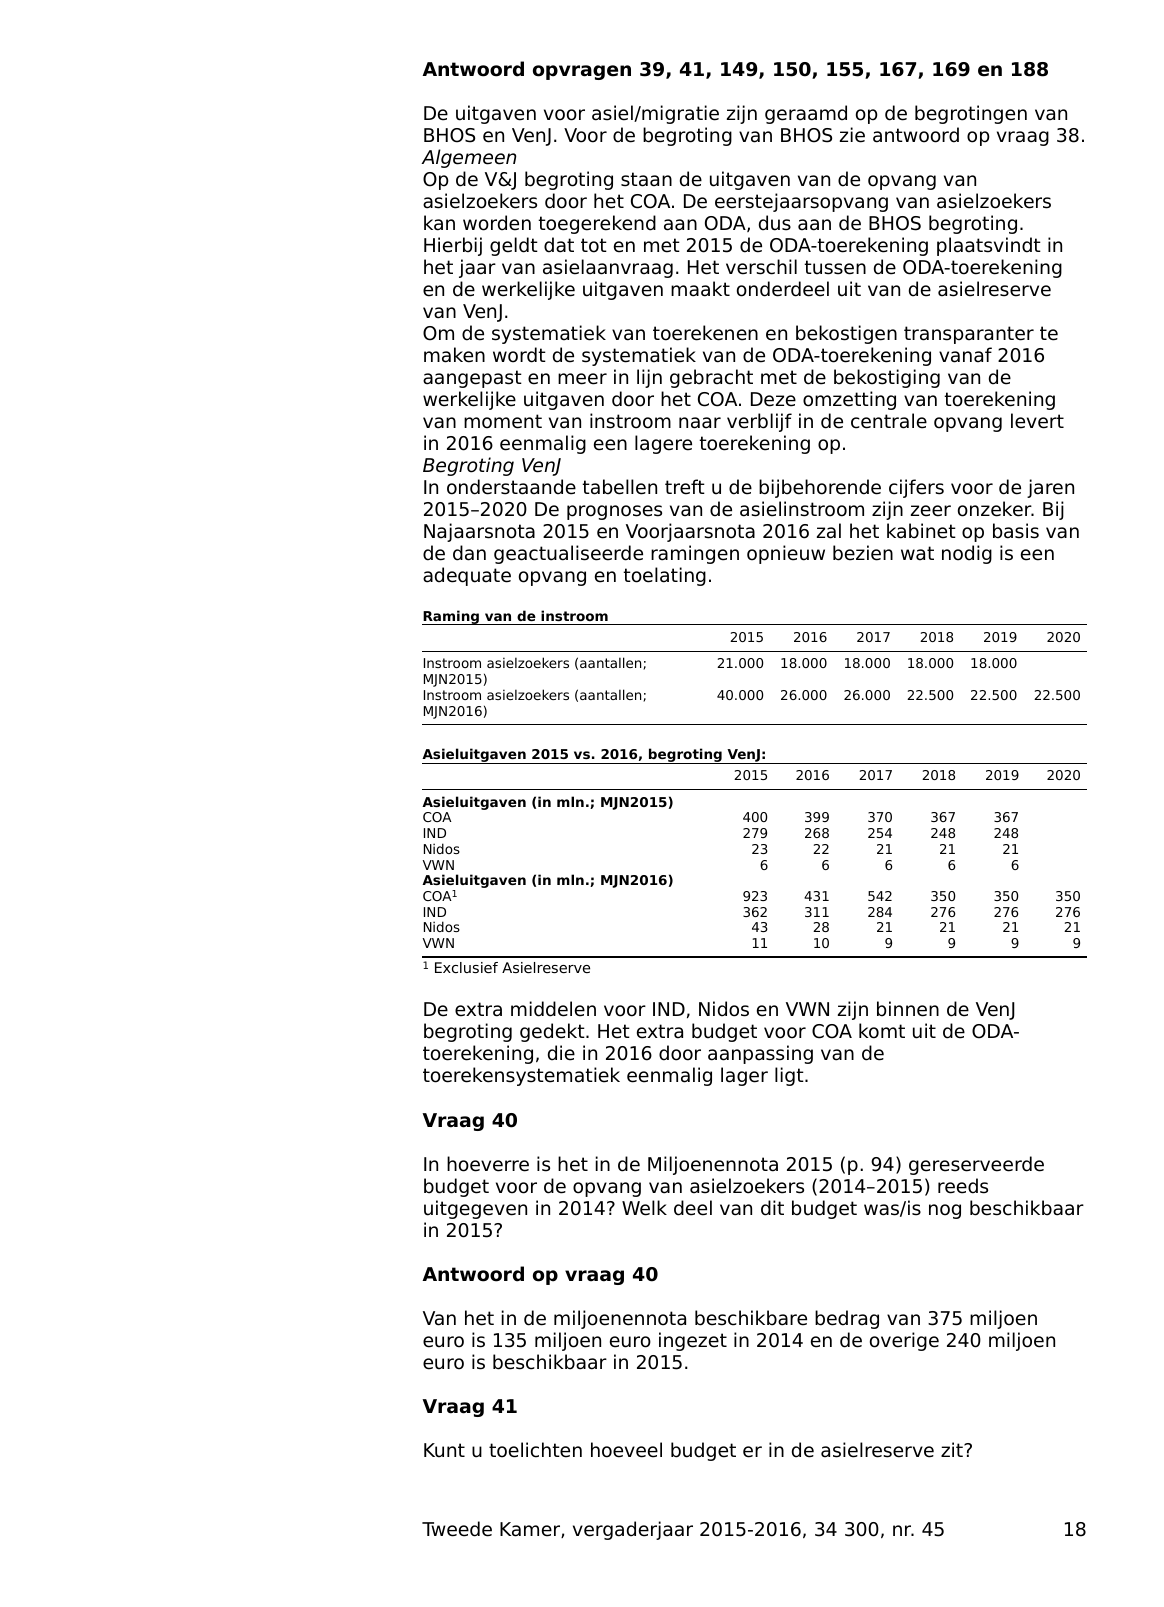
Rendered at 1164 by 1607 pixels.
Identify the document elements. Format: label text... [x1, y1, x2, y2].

table_cell 21 [899, 920, 962, 936]
table_cell IND [422, 905, 712, 920]
table_cell 9 [836, 936, 899, 956]
table_cell [1025, 873, 1087, 889]
table_cell 279 [712, 826, 774, 842]
table_cell 6 [836, 857, 899, 873]
table_cell 1 Exclusief Asielreserve [422, 958, 1087, 977]
table_cell 2017 [836, 764, 899, 789]
table_cell 284 [836, 905, 899, 920]
table_cell 2020 [1025, 764, 1087, 789]
table_cell [1025, 810, 1087, 826]
table_cell COA [422, 810, 712, 826]
table_cell 2016 [774, 764, 836, 789]
table_cell [1023, 652, 1087, 688]
table_cell 6 [899, 857, 962, 873]
table_cell 11 [712, 936, 774, 956]
table_cell [774, 873, 836, 889]
table_cell 9 [1025, 936, 1087, 956]
table_cell 2019 [960, 625, 1023, 651]
table_cell COA1 [422, 889, 712, 904]
table_cell [962, 873, 1025, 889]
table_cell Nidos [422, 920, 712, 936]
table_cell 2020 [1023, 625, 1087, 651]
table_cell [1025, 842, 1087, 857]
table_cell 362 [712, 905, 774, 920]
text Kunt u toelichten hoeveel budget er in de asielreserve zit? [422, 1440, 1087, 1462]
table_cell 399 [774, 810, 836, 826]
table_cell 370 [836, 810, 899, 826]
table_cell 21 [962, 842, 1025, 857]
text Van het in de miljoenennota beschikbare bedrag van 375 miljoen euro is 135 miljoen euro ingezet in 2014 en de overige 240 miljoen euro is beschikbaar in 2015. [422, 1308, 1087, 1374]
text Algemeen [422, 147, 1087, 169]
table_cell 276 [899, 905, 962, 920]
table_cell [962, 790, 1025, 810]
text In hoeverre is het in de Miljoenennota 2015 (p. 94) gereserveerde budget voor de opvang van asielzoekers (2014–2015) reeds uitgegeven in 2014? Welk deel van dit budget was/is nog beschikbaar in 2015? [422, 1154, 1087, 1242]
table_cell [899, 790, 962, 810]
table_cell 350 [962, 889, 1025, 904]
table_cell 248 [899, 826, 962, 842]
table_cell 26.000 [770, 688, 833, 724]
table_cell [1025, 790, 1087, 810]
table_cell 18.000 [960, 652, 1023, 688]
table_cell 22 [774, 842, 836, 857]
table_cell 2018 [897, 625, 960, 651]
table_cell 9 [899, 936, 962, 956]
table_cell 21 [1025, 920, 1087, 936]
table_cell 23 [712, 842, 774, 857]
table_header Raming van de instroom [422, 609, 1087, 624]
table_cell 431 [774, 889, 836, 904]
table_cell [712, 873, 774, 889]
subtitle Antwoord op vraag 40 [422, 1264, 1087, 1286]
text De extra middelen voor IND, Nidos en VWN zijn binnen de VenJ begroting gedekt. Het extra budget voor COA komt uit de ODA-toerekening, die in 2016 door aanpassing van de toerekensystematiek eenmalig lager ligt. [422, 999, 1087, 1087]
table_cell 2015 [707, 625, 770, 651]
table_cell 311 [774, 905, 836, 920]
table_cell 18.000 [833, 652, 897, 688]
table_cell 22.500 [897, 688, 960, 724]
table_cell 248 [962, 826, 1025, 842]
table_cell 6 [774, 857, 836, 873]
table_cell [1025, 857, 1087, 873]
table_cell 6 [712, 857, 774, 873]
table_cell 21 [836, 920, 899, 936]
text In onderstaande tabellen treft u de bijbehorende cijfers voor de jaren 2015–2020 De prognoses van de asielinstroom zijn zeer onzeker. Bij Najaarsnota 2015 en Voorjaarsnota 2016 zal het kabinet op basis van de dan geactualiseerde ramingen opnieuw bezien wat nodig is een adequate opvang en toelating. [422, 477, 1087, 587]
table_cell 21 [899, 842, 962, 857]
table_header Asieluitgaven 2015 vs. 2016, begroting VenJ: [422, 747, 1087, 762]
table_cell 350 [899, 889, 962, 904]
table_cell 254 [836, 826, 899, 842]
table_cell [1025, 826, 1087, 842]
table_cell IND [422, 826, 712, 842]
table_cell [836, 790, 899, 810]
table_cell 350 [1025, 889, 1087, 904]
table_cell 367 [899, 810, 962, 826]
table_cell Nidos [422, 842, 712, 857]
text Op de V&J begroting staan de uitgaven van de opvang van asielzoekers door het COA. De eerstejaarsopvang van asielzoekers kan worden toegerekend aan ODA, dus aan de BHOS begroting. Hierbij geldt dat tot en met 2015 de ODA-toerekening plaatsvindt in het jaar van asielaanvraag. Het verschil tussen de ODA-toerekening en de werkelijke uitgaven maakt onderdeel uit van de asielreserve van VenJ. [422, 169, 1087, 323]
subtitle Vraag 41 [422, 1396, 1087, 1418]
subtitle Antwoord opvragen 39, 41, 149, 150, 155, 167, 169 en 188 [422, 59, 1087, 81]
table_cell 2019 [962, 764, 1025, 789]
table_cell 276 [1025, 905, 1087, 920]
table_cell 2016 [770, 625, 833, 651]
table_cell 9 [962, 936, 1025, 956]
text Om de systematiek van toerekenen en bekostigen transparanter te maken wordt de systematiek van de ODA-toerekening vanaf 2016 aangepast en meer in lijn gebracht met de bekostiging van de werkelijke uitgaven door het COA. Deze omzetting van toerekening van moment van instroom naar verblijf in de centrale opvang levert in 2016 eenmalig een lagere toerekening op. [422, 323, 1087, 455]
table_cell 21 [836, 842, 899, 857]
table_cell VWN [422, 857, 712, 873]
table_cell 28 [774, 920, 836, 936]
table_cell 542 [836, 889, 899, 904]
table_cell 18.000 [770, 652, 833, 688]
table_cell Instroom asielzoekers (aantallen; MJN2015) [422, 652, 707, 688]
table_cell [712, 790, 774, 810]
table_cell 2018 [899, 764, 962, 789]
table_cell 2015 [712, 764, 774, 789]
table_cell [774, 790, 836, 810]
table_cell 18.000 [897, 652, 960, 688]
table_cell 21 [962, 920, 1025, 936]
subtitle Vraag 40 [422, 1109, 1087, 1131]
table_cell 923 [712, 889, 774, 904]
table_cell 2017 [833, 625, 897, 651]
table_cell 22.500 [960, 688, 1023, 724]
table_cell 26.000 [833, 688, 897, 724]
table_cell [899, 873, 962, 889]
table_cell VWN [422, 936, 712, 956]
table_cell 6 [962, 857, 1025, 873]
table_cell 21.000 [707, 652, 770, 688]
table_cell 268 [774, 826, 836, 842]
table_cell [422, 625, 707, 651]
table_cell 400 [712, 810, 774, 826]
table_cell 276 [962, 905, 1025, 920]
table_cell [836, 873, 899, 889]
table_cell Asieluitgaven (in mln.; MJN2016) [422, 873, 712, 889]
table_cell 40.000 [707, 688, 770, 724]
table_cell Instroom asielzoekers (aantallen; MJN2016) [422, 688, 707, 724]
table_cell 10 [774, 936, 836, 956]
table_cell Asieluitgaven (in mln.; MJN2015) [422, 790, 712, 810]
table_cell 367 [962, 810, 1025, 826]
table_cell 43 [712, 920, 774, 936]
table_cell 22.500 [1023, 688, 1087, 724]
text De uitgaven voor asiel/migratie zijn geraamd op de begrotingen van BHOS en VenJ. Voor de begroting van BHOS zie antwoord op vraag 38. [422, 103, 1087, 147]
table_cell [422, 764, 712, 789]
text Begroting VenJ [422, 455, 1087, 477]
